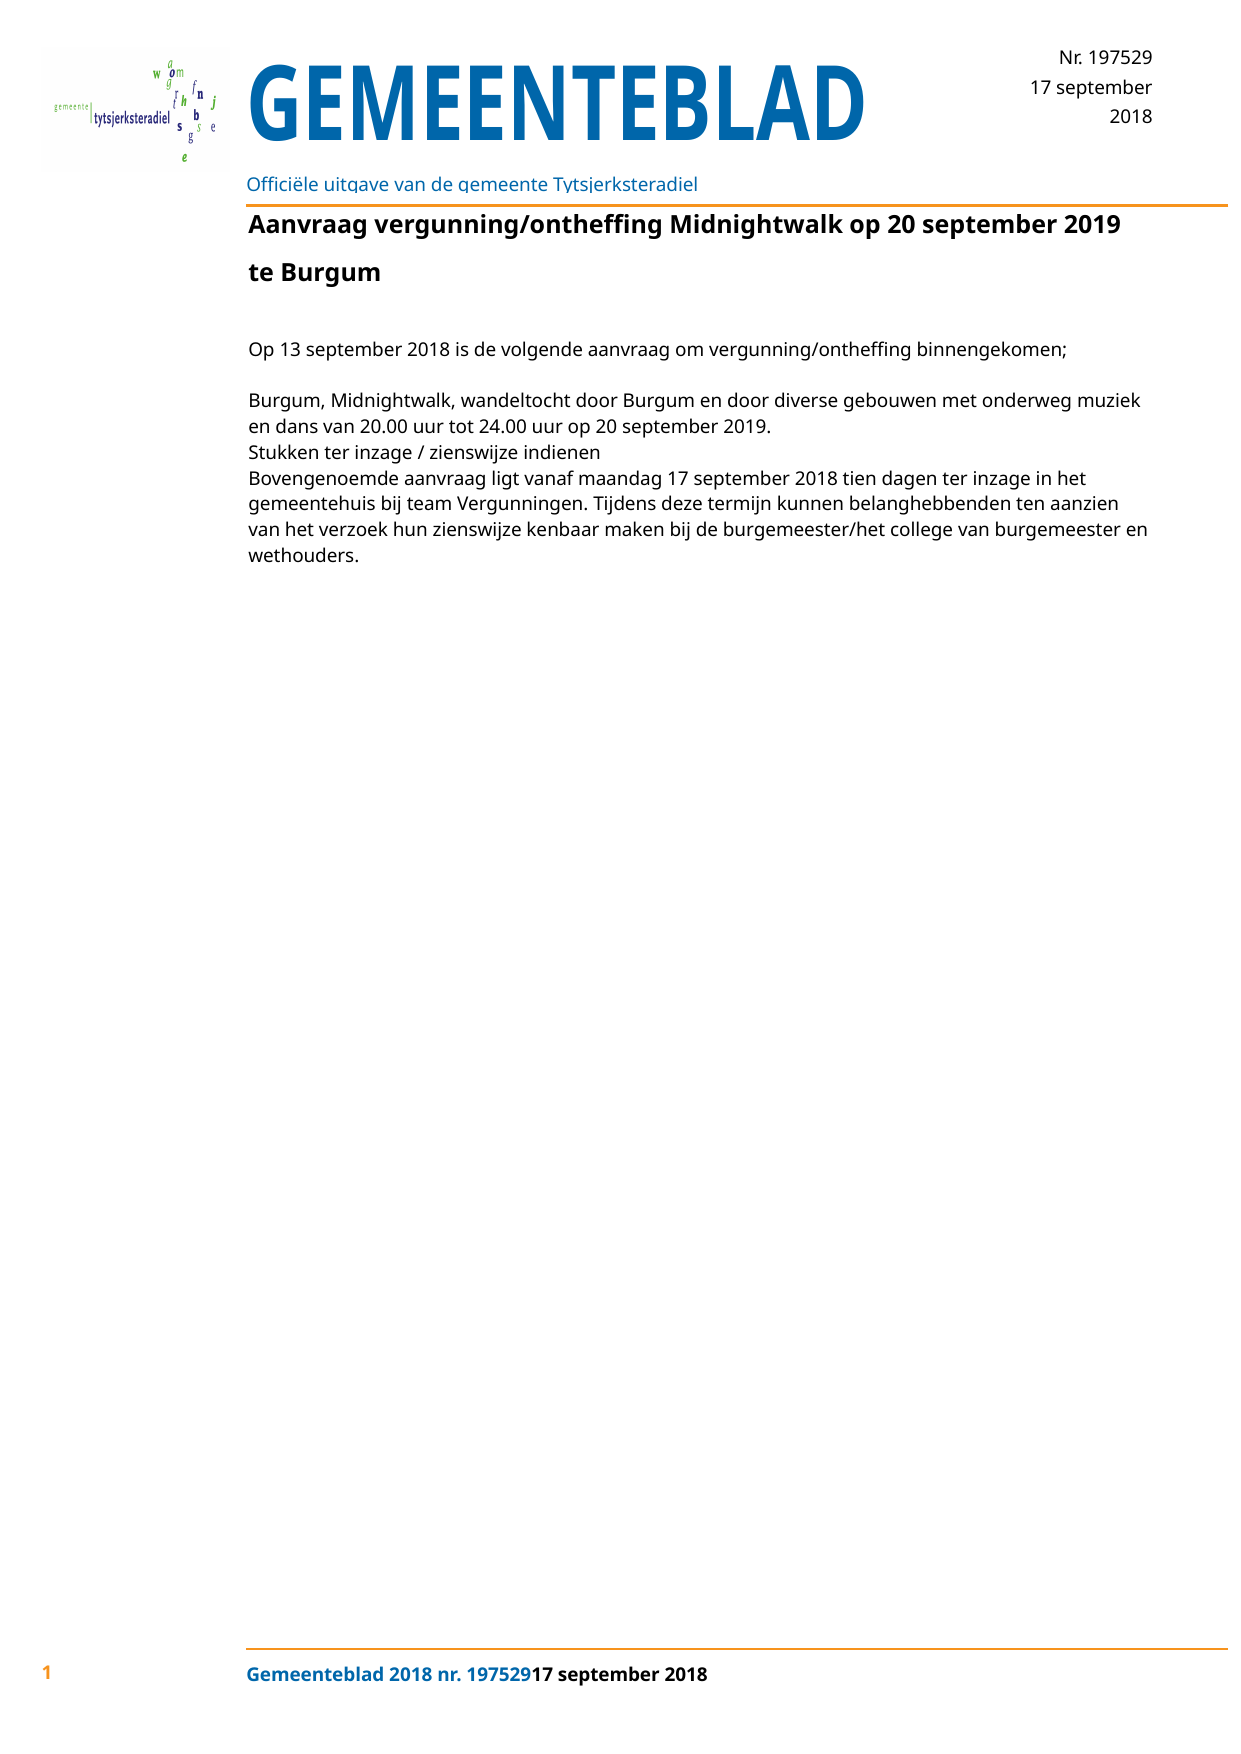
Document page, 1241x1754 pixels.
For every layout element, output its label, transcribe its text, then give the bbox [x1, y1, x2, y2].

text Bovengenoemde aanvraag ligt vanaf maandag 17 september 2018 tien dagen ter inzage in het gemeentehuis bij team Vergunningen. Tijdens deze termijn kunnen belanghebbenden ten aanzien van het verzoek hun zienswijze kenbaar maken bij de burgemeester/het college van burgemeester en wethouders. [248, 465, 1152, 568]
picture [41, 47, 231, 172]
text Stukken ter inzage / zienswijze indienen [248, 439, 1152, 465]
text Aanvraag vergunning/ontheffing Midnightwalk op 20 september 2019 te Burgum [248, 207, 1152, 288]
text Op 13 september 2018 is de volgende aanvraag om vergunning/ontheffing binnengekomen; [248, 336, 1152, 362]
text Burgum, Midnightwalk, wandeltocht door Burgum en door diverse gebouwen met onderweg muziek en dans van 20.00 uur tot 24.00 uur op 20 september 2019. [248, 388, 1152, 439]
